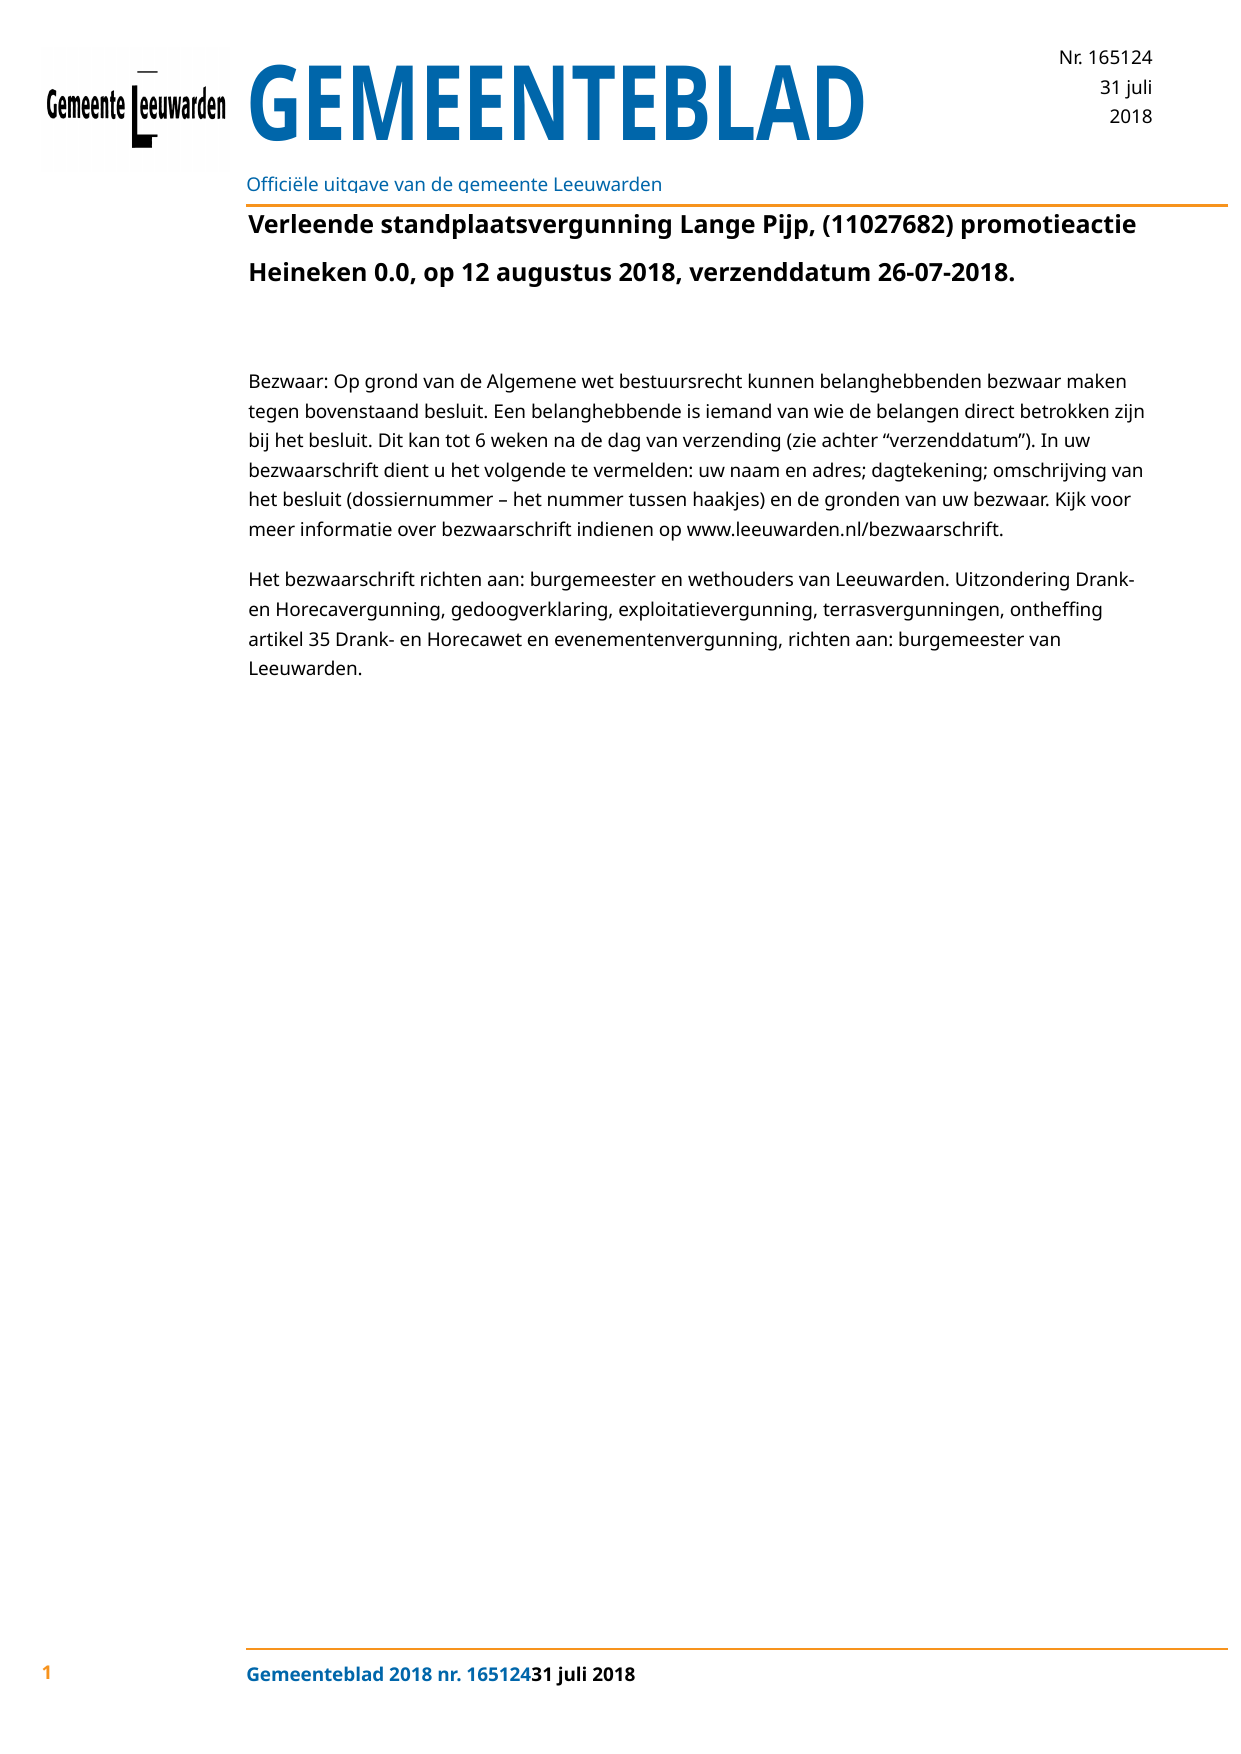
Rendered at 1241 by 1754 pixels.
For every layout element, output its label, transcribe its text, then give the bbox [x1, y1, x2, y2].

picture [41, 47, 231, 172]
text Verleende standplaatsvergunning Lange Pijp, (11027682) promotieactie Heineken 0.0, op 12 augustus 2018, verzenddatum 26-07-2018. [248, 207, 1152, 288]
text Bezwaar: Op grond van de Algemene wet bestuursrecht kunnen belanghebbenden bezwaar maken tegen bovenstaand besluit. Een belanghebbende is iemand van wie de belangen direct betrokken zijn bij het besluit. Dit kan tot 6 weken na de dag van verzending (zie achter “verzenddatum”). In uw bezwaarschrift dient u het volgende te vermelden: uw naam en adres; dagtekening; omschrijving van het besluit (dossiernummer – het nummer tussen haakjes) en de gronden van uw bezwaar. Kijk voor meer informatie over bezwaarschrift indienen op www.leeuwarden.nl/bezwaarschrift. [248, 368, 1152, 542]
text Het bezwaarschrift richten aan: burgemeester en wethouders van Leeuwarden. Uitzondering Drank- en Horecavergunning, gedoogverklaring, exploitatievergunning, terrasvergunningen, ontheffing artikel 35 Drank- en Horecawet en evenementenvergunning, richten aan: burgemeester van Leeuwarden. [248, 567, 1152, 681]
